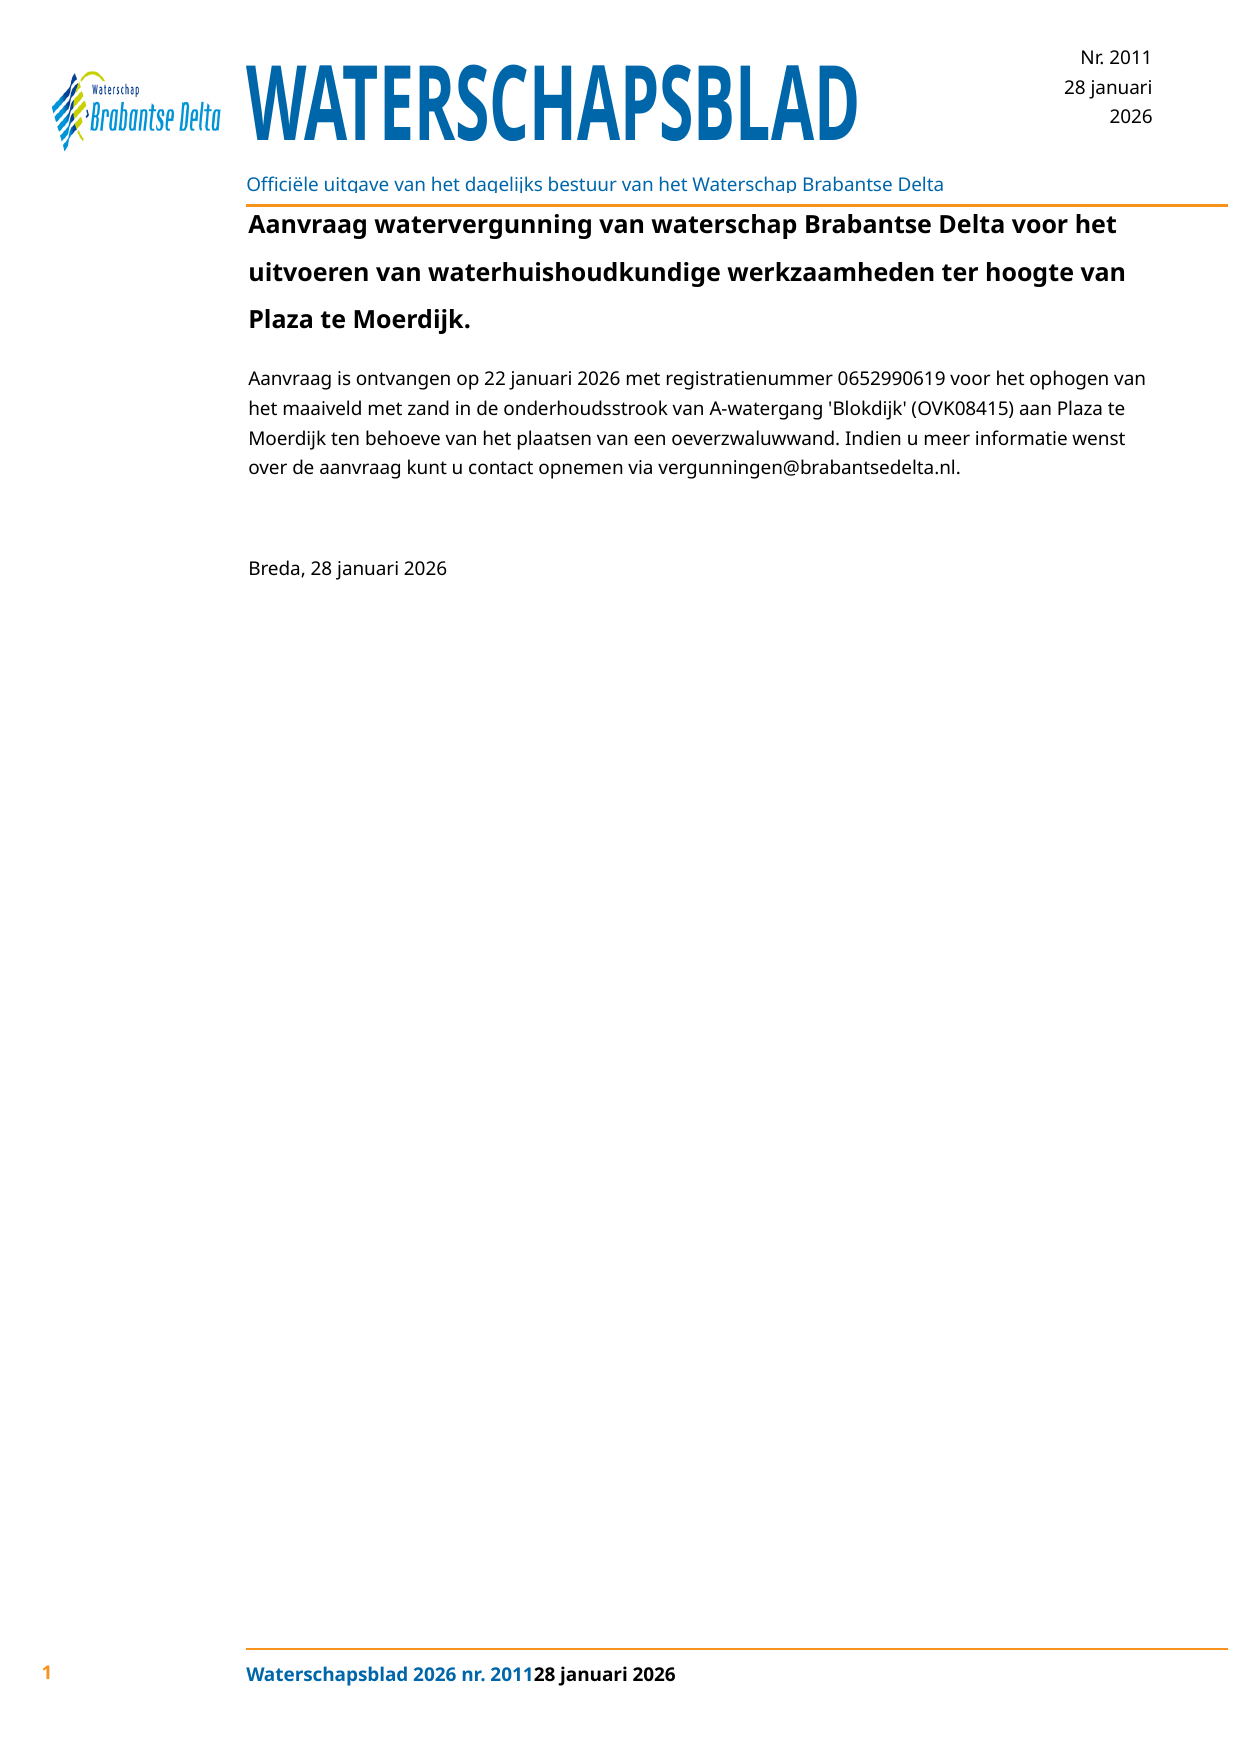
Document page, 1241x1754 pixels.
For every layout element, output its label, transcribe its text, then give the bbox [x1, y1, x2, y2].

picture [41, 47, 231, 172]
text Aanvraag is ontvangen op 22 januari 2026 met registratienummer 0652990619 voor het ophogen van het maaiveld met zand in de onderhoudsstrook van A-watergang 'Blokdijk' (OVK08415) aan Plaza te Moerdijk ten behoeve van het plaatsen van een oeverzwaluwwand. Indien u meer informatie wenst over de aanvraag kunt u contact opnemen via vergunningen@brabantsedelta.nl. [248, 366, 1152, 480]
text Aanvraag watervergunning van waterschap Brabantse Delta voor het uitvoeren van waterhuishoudkundige werkzaamheden ter hoogte van Plaza te Moerdijk. [248, 207, 1152, 336]
text Breda, 28 januari 2026 [248, 555, 1152, 581]
